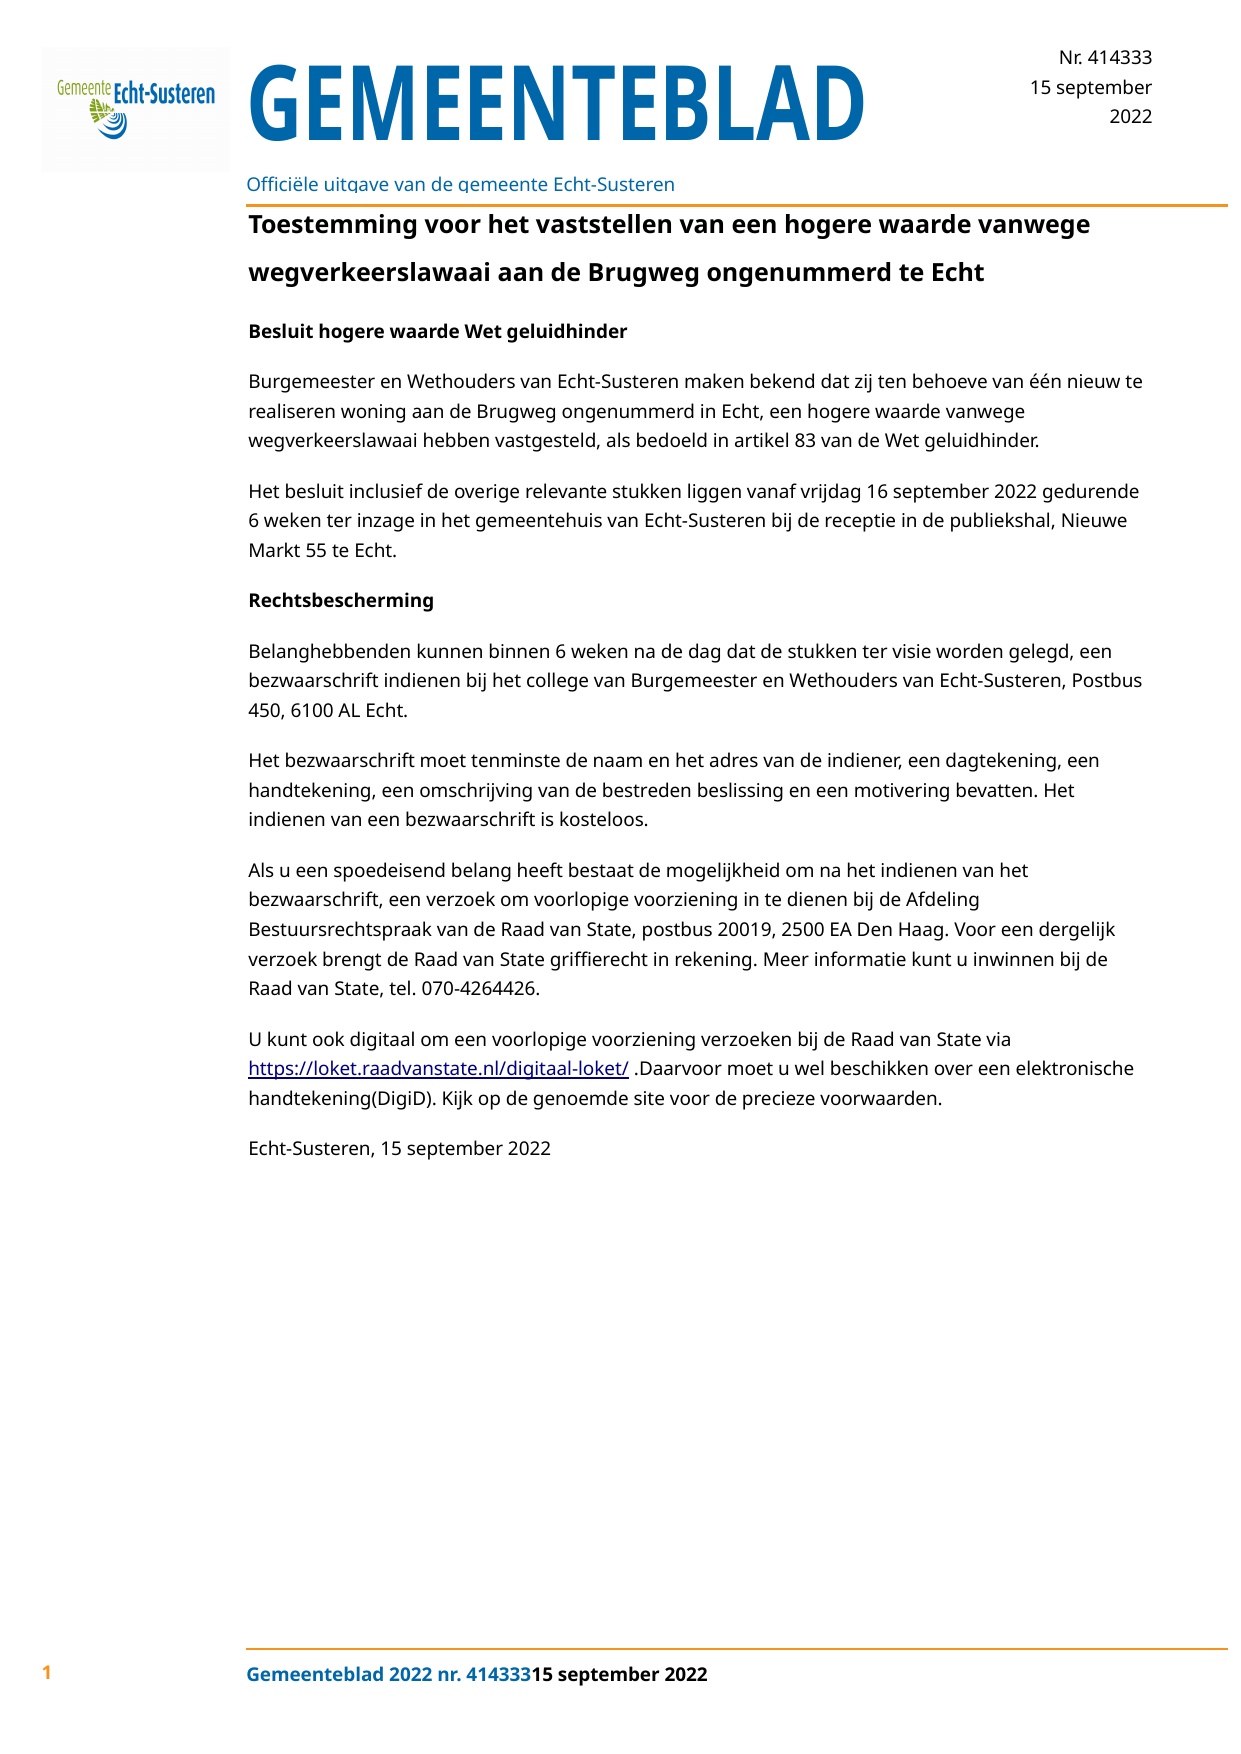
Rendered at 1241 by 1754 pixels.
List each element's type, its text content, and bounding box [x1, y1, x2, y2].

text Besluit hogere waarde Wet geluidhinder [248, 318, 1152, 344]
text Belanghebbenden kunnen binnen 6 weken na de dag dat de stukken ter visie worden gelegd, een bezwaarschrift indienen bij het college van Burgemeester en Wethouders van Echt-Susteren, Postbus 450, 6100 AL Echt. [248, 638, 1152, 723]
text Toestemming voor het vaststellen van een hogere waarde vanwege wegverkeerslawaai aan de Brugweg ongenummerd te Echt [248, 207, 1152, 288]
text Echt-Susteren, 15 september 2022 [248, 1135, 1152, 1161]
text Burgemeester en Wethouders van Echt-Susteren maken bekend dat zij ten behoeve van één nieuw te realiseren woning aan de Brugweg ongenummerd in Echt, een hogere waarde vanwege wegverkeerslawaai hebben vastgesteld, als bedoeld in artikel 83 van de Wet geluidhinder. [248, 368, 1152, 453]
text Als u een spoedeisend belang heeft bestaat de mogelijkheid om na het indienen van het bezwaarschrift, een verzoek om voorlopige voorziening in te dienen bij de Afdeling Bestuursrechtspraak van de Raad van State, postbus 20019, 2500 EA Den Haag. Voor een dergelijk verzoek brengt de Raad van State griffierecht in rekening. Meer informatie kunt u inwinnen bij de Raad van State, tel. 070-4264426. [248, 857, 1152, 1001]
picture [41, 47, 231, 172]
text Het bezwaarschrift moet tenminste de naam en het adres van de indiener, een dagtekening, een handtekening, een omschrijving van de bestreden beslissing en een motivering bevatten. Het indienen van een bezwaarschrift is kosteloos. [248, 747, 1152, 832]
text Rechtsbescherming [248, 587, 1152, 613]
text Het besluit inclusief de overige relevante stukken liggen vanaf vrijdag 16 september 2022 gedurende 6 weken ter inzage in het gemeentehuis van Echt-Susteren bij de receptie in de publiekshal, Nieuwe Markt 55 te Echt. [248, 478, 1152, 563]
text U kunt ook digitaal om een voorlopige voorziening verzoeken bij de Raad van State via https://loket.raadvanstate.nl/digitaal-loket/ .Daarvoor moet u wel beschikken over een elektronische handtekening(DigiD). Kijk op de genoemde site voor de precieze voorwaarden. [248, 1026, 1152, 1111]
